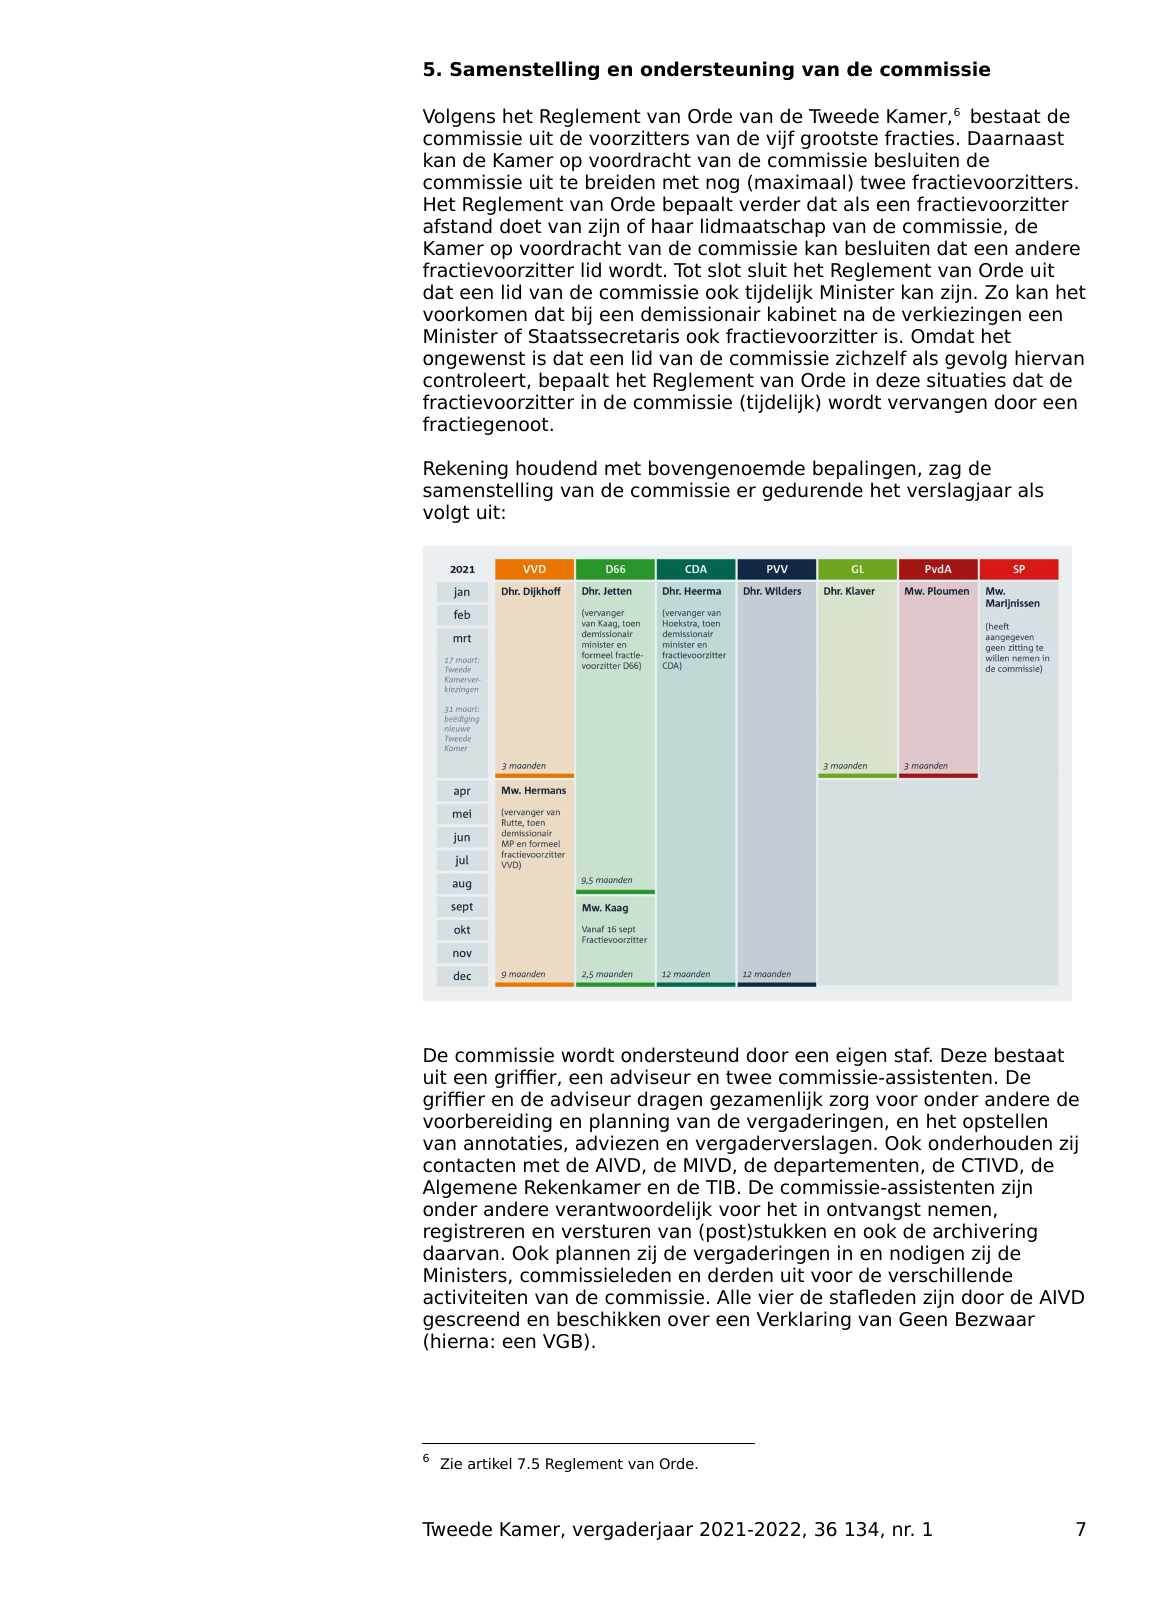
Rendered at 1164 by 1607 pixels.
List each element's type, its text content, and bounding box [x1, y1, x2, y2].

text Zie artikel 7.5 Reglement van Orde. [422, 1452, 1087, 1474]
text Volgens het Reglement van Orde van de Tweede Kamer, bestaat de commissie uit de voorzitters van de vijf grootste fracties. Daarnaast kan de Kamer op voordracht van de commissie besluiten de commissie uit te breiden met nog (maximaal) twee fractievoorzitters. Het Reglement van Orde bepaalt verder dat als een fractievoorzitter afstand doet van zijn of haar lidmaatschap van de commissie, de Kamer op voordracht van de commissie kan besluiten dat een andere fractievoorzitter lid wordt. Tot slot sluit het Reglement van Orde uit dat een lid van de commissie ook tijdelijk Minister kan zijn. Zo kan het voorkomen dat bij een demissionair kabinet na de verkiezingen een Minister of Staatssecretaris ook fractievoorzitter is. Omdat het ongewenst is dat een lid van de commissie zichzelf als gevolg hiervan controleert, bepaalt het Reglement van Orde in deze situaties dat de fractievoorzitter in de commissie (tijdelijk) wordt vervangen door een fractiegenoot. [422, 106, 1087, 436]
text Rekening houdend met bovengenoemde bepalingen, zag de samenstelling van de commissie er gedurende het verslagjaar als volgt uit: [422, 458, 1087, 524]
text De commissie wordt ondersteund door een eigen staf. Deze bestaat uit een griffier, een adviseur en twee commissie-assistenten. De griffier en de adviseur dragen gezamenlijk zorg voor onder andere de voorbereiding en planning van de vergaderingen, en het opstellen van annotaties, adviezen en vergaderverslagen. Ook onderhouden zij contacten met de AIVD, de MIVD, de departementen, de CTIVD, de Algemene Rekenkamer en de TIB. De commissie-assistenten zijn onder andere verantwoordelijk voor het in ontvangst nemen, registreren en versturen van (post)stukken en ook de archivering daarvan. Ook plannen zij de vergaderingen in en nodigen zij de Ministers, commissieleden en derden uit voor de verschillende activiteiten van de commissie. Alle vier de stafleden zijn door de AIVD gescreend en beschikken over een Verklaring van Geen Bezwaar (hierna: een VGB). [422, 1045, 1087, 1353]
picture [422, 546, 1072, 1001]
subtitle 5. Samenstelling en ondersteuning van de commissie [422, 59, 1087, 81]
